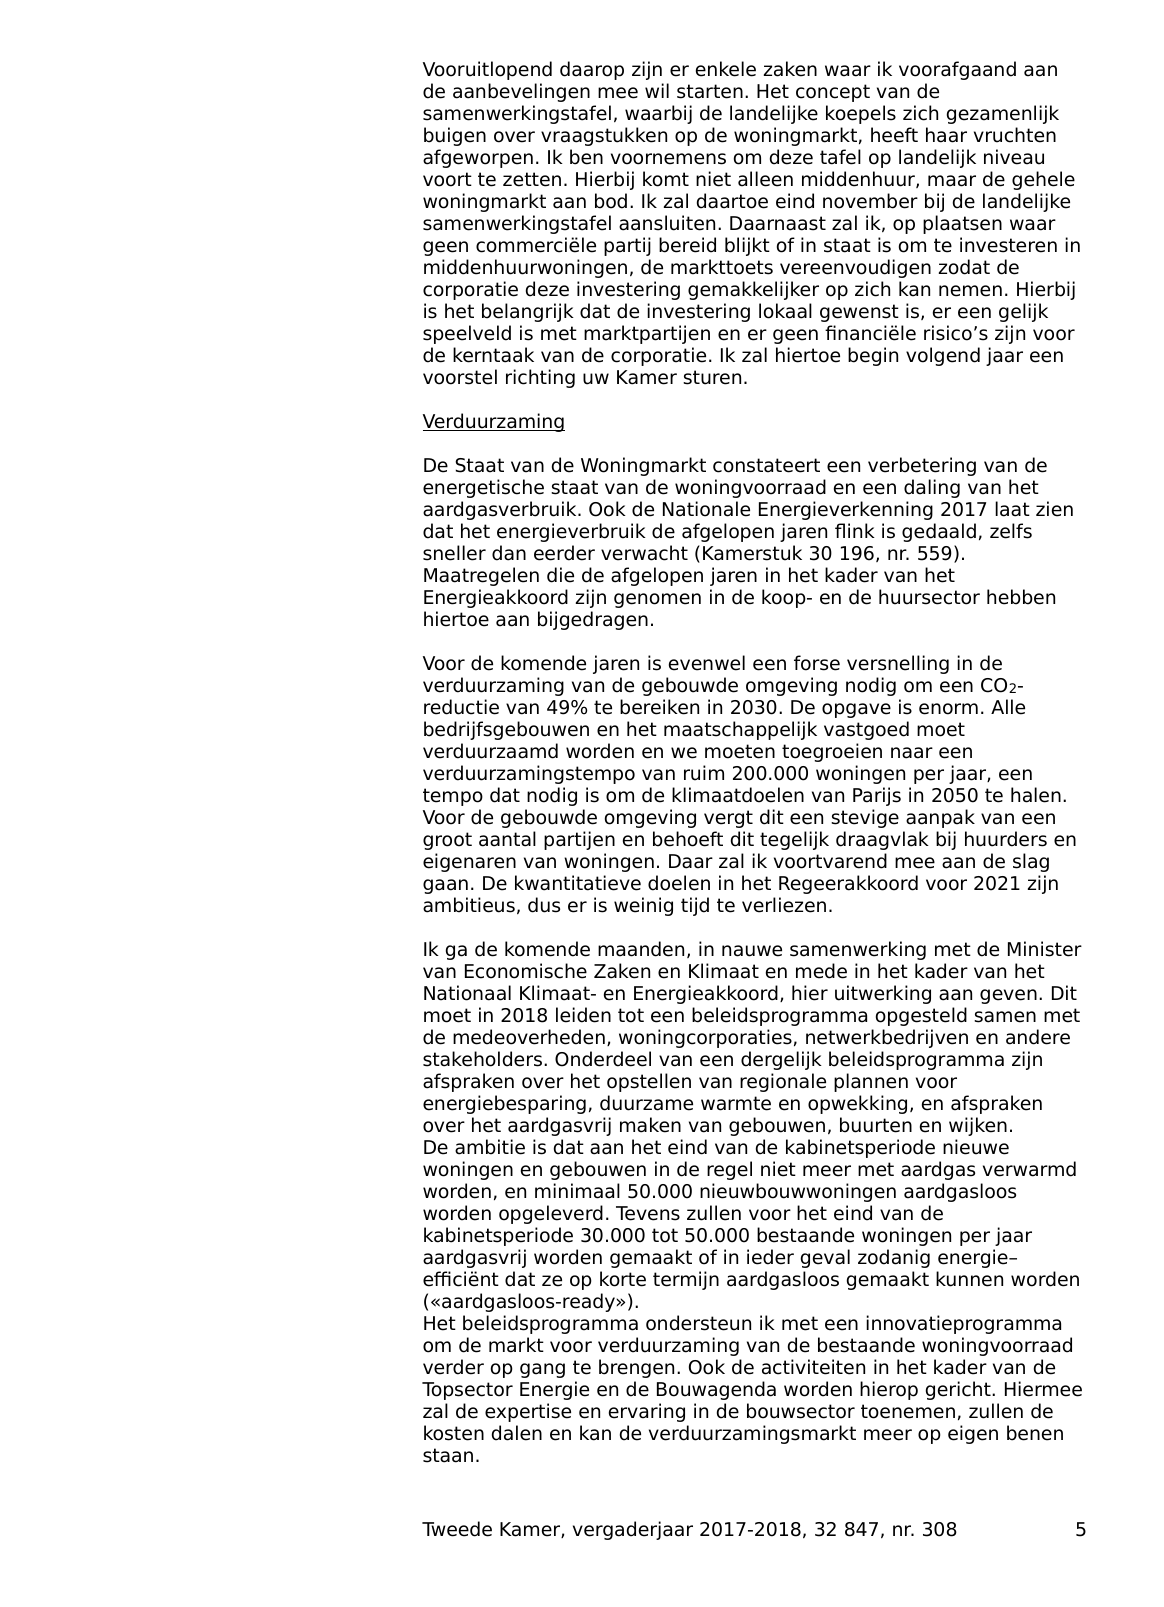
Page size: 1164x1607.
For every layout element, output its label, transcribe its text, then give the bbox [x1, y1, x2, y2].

text Het beleidsprogramma ondersteun ik met een innovatieprogramma om de markt voor verduurzaming van de bestaande woningvoorraad verder op gang te brengen. Ook de activiteiten in het kader van de Topsector Energie en de Bouwagenda worden hierop gericht. Hiermee zal de expertise en ervaring in de bouwsector toenemen, zullen de kosten dalen en kan de verduurzamingsmarkt meer op eigen benen staan. [422, 1313, 1087, 1467]
subtitle Verduurzaming [422, 411, 1087, 433]
text Ik ga de komende maanden, in nauwe samenwerking met de Minister van Economische Zaken en Klimaat en mede in het kader van het Nationaal Klimaat- en Energieakkoord, hier uitwerking aan geven. Dit moet in 2018 leiden tot een beleidsprogramma opgesteld samen met de medeoverheden, woningcorporaties, netwerkbedrijven en andere stakeholders. Onderdeel van een dergelijk beleidsprogramma zijn afspraken over het opstellen van regionale plannen voor energiebesparing, duurzame warmte en opwekking, en afspraken over het aardgasvrij maken van gebouwen, buurten en wijken. [422, 939, 1087, 1137]
text Voor de komende jaren is evenwel een forse versnelling in de verduurzaming van de gebouwde omgeving nodig om een CO2-reductie van 49% te bereiken in 2030. De opgave is enorm. Alle bedrijfsgebouwen en het maatschappelijk vastgoed moet verduurzaamd worden en we moeten toegroeien naar een verduurzamingstempo van ruim 200.000 woningen per jaar, een tempo dat nodig is om de klimaatdoelen van Parijs in 2050 te halen. [422, 653, 1087, 807]
text De ambitie is dat aan het eind van de kabinetsperiode nieuwe woningen en gebouwen in de regel niet meer met aardgas verwarmd worden, en minimaal 50.000 nieuwbouwwoningen aardgasloos worden opgeleverd. Tevens zullen voor het eind van de kabinetsperiode 30.000 tot 50.000 bestaande woningen per jaar aardgasvrij worden gemaakt of in ieder geval zodanig energie–efficiënt dat ze op korte termijn aardgasloos gemaakt kunnen worden («aardgasloos-ready»). [422, 1137, 1087, 1313]
text De Staat van de Woningmarkt constateert een verbetering van de energetische staat van de woningvoorraad en een daling van het aardgasverbruik. Ook de Nationale Energieverkenning 2017 laat zien dat het energieverbruik de afgelopen jaren flink is gedaald, zelfs sneller dan eerder verwacht (Kamerstuk 30 196, nr. 559). Maatregelen die de afgelopen jaren in het kader van het Energieakkoord zijn genomen in de koop- en de huursector hebben hiertoe aan bijgedragen. [422, 455, 1087, 631]
text Vooruitlopend daarop zijn er enkele zaken waar ik voorafgaand aan de aanbevelingen mee wil starten. Het concept van de samenwerkingstafel, waarbij de landelijke koepels zich gezamenlijk buigen over vraagstukken op de woningmarkt, heeft haar vruchten afgeworpen. Ik ben voornemens om deze tafel op landelijk niveau voort te zetten. Hierbij komt niet alleen middenhuur, maar de gehele woningmarkt aan bod. Ik zal daartoe eind november bij de landelijke samenwerkingstafel aansluiten. Daarnaast zal ik, op plaatsen waar geen commerciële partij bereid blijkt of in staat is om te investeren in middenhuurwoningen, de markttoets vereenvoudigen zodat de corporatie deze investering gemakkelijker op zich kan nemen. Hierbij is het belangrijk dat de investering lokaal gewenst is, er een gelijk speelveld is met marktpartijen en er geen financiële risico’s zijn voor de kerntaak van de corporatie. Ik zal hiertoe begin volgend jaar een voorstel richting uw Kamer sturen. [422, 59, 1087, 389]
text Voor de gebouwde omgeving vergt dit een stevige aanpak van een groot aantal partijen en behoeft dit tegelijk draagvlak bij huurders en eigenaren van woningen. Daar zal ik voortvarend mee aan de slag gaan. De kwantitatieve doelen in het Regeerakkoord voor 2021 zijn ambitieus, dus er is weinig tijd te verliezen. [422, 807, 1087, 917]
